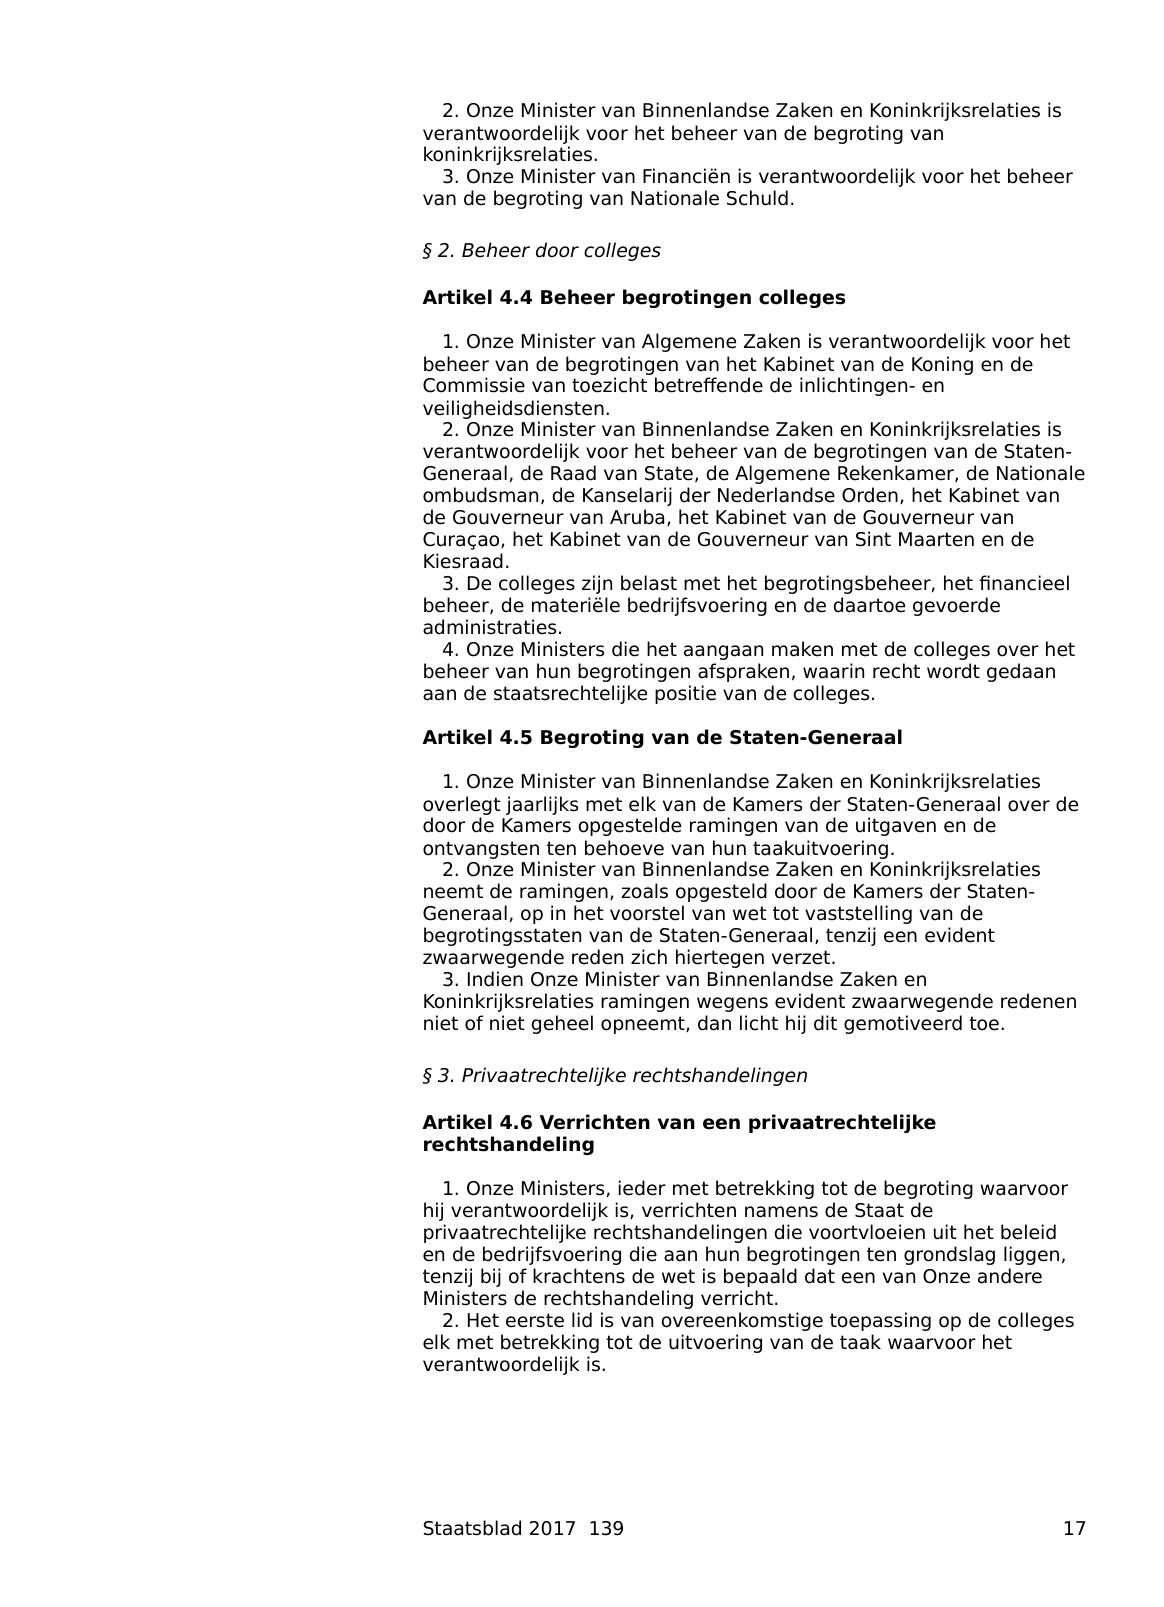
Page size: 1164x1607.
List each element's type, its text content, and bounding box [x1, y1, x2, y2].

text 1. Onze Ministers, ieder met betrekking tot de begroting waarvoor hij verantwoordelijk is, verrichten namens de Staat de privaatrechtelijke rechtshandelingen die voortvloeien uit het beleid en de bedrijfsvoering die aan hun begrotingen ten grondslag liggen, tenzij bij of krachtens de wet is bepaald dat een van Onze andere Ministers de rechtshandeling verricht. [422, 1178, 1087, 1310]
text 2. Onze Minister van Binnenlandse Zaken en Koninkrijksrelaties neemt de ramingen, zoals opgesteld door de Kamers der Staten-Generaal, op in het voorstel van wet tot vaststelling van de begrotingsstaten van de Staten-Generaal, tenzij een evident zwaarwegende reden zich hiertegen verzet. [422, 859, 1087, 969]
text 3. De colleges zijn belast met het begrotingsbeheer, het financieel beheer, de materiële bedrijfsvoering en de daartoe gevoerde administraties. [422, 573, 1087, 639]
text 3. Indien Onze Minister van Binnenlandse Zaken en Koninkrijksrelaties ramingen wegens evident zwaarwegende redenen niet of niet geheel opneemt, dan licht hij dit gemotiveerd toe. [422, 969, 1087, 1035]
text 4. Onze Ministers die het aangaan maken met de colleges over het beheer van hun begrotingen afspraken, waarin recht wordt gedaan aan de staatsrechtelijke positie van de colleges. [422, 639, 1087, 705]
subtitle Artikel 4.5 Begroting van de Staten-Generaal [422, 727, 1087, 749]
subtitle § 2. Beheer door colleges [422, 240, 1087, 262]
subtitle Artikel 4.6 Verrichten van een privaatrechtelijke rechtshandeling [422, 1112, 1087, 1156]
text 3. Onze Minister van Financiën is verantwoordelijk voor het beheer van de begroting van Nationale Schuld. [422, 166, 1087, 210]
text 2. Onze Minister van Binnenlandse Zaken en Koninkrijksrelaties is verantwoordelijk voor het beheer van de begrotingen van de Staten-Generaal, de Raad van State, de Algemene Rekenkamer, de Nationale ombudsman, de Kanselarij der Nederlandse Orden, het Kabinet van de Gouverneur van Aruba, het Kabinet van de Gouverneur van Curaçao, het Kabinet van de Gouverneur van Sint Maarten en de Kiesraad. [422, 419, 1087, 573]
subtitle § 3. Privaatrechtelijke rechtshandelingen [422, 1065, 1087, 1087]
text 1. Onze Minister van Binnenlandse Zaken en Koninkrijksrelaties overlegt jaarlijks met elk van de Kamers der Staten-Generaal over de door de Kamers opgestelde ramingen van de uitgaven en de ontvangsten ten behoeve van hun taakuitvoering. [422, 771, 1087, 859]
subtitle Artikel 4.4 Beheer begrotingen colleges [422, 287, 1087, 309]
text 1. Onze Minister van Algemene Zaken is verantwoordelijk voor het beheer van de begrotingen van het Kabinet van de Koning en de Commissie van toezicht betreffende de inlichtingen- en veiligheidsdiensten. [422, 331, 1087, 419]
text 2. Het eerste lid is van overeenkomstige toepassing op de colleges elk met betrekking tot de uitvoering van de taak waarvoor het verantwoordelijk is. [422, 1310, 1087, 1376]
text 2. Onze Minister van Binnenlandse Zaken en Koninkrijksrelaties is verantwoordelijk voor het beheer van de begroting van koninkrijksrelaties. [422, 100, 1087, 166]
